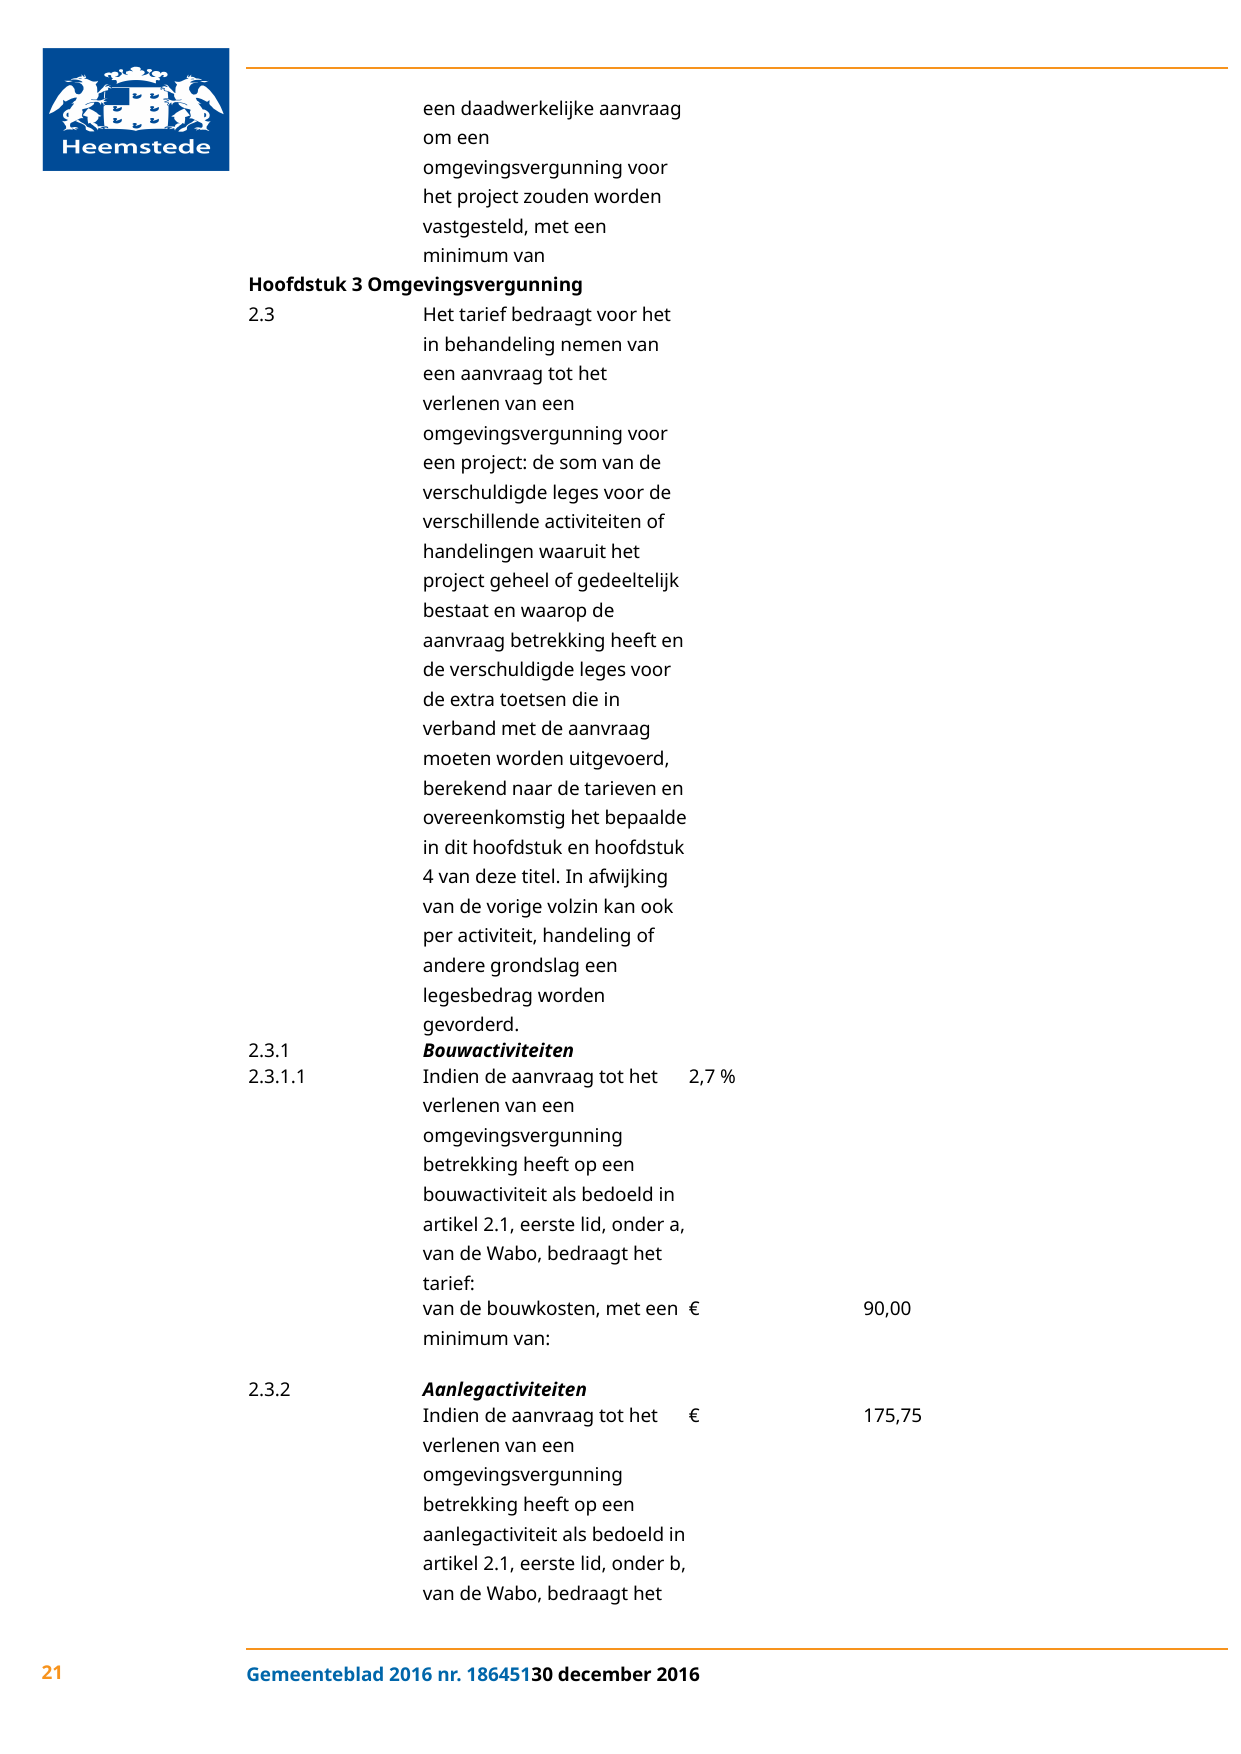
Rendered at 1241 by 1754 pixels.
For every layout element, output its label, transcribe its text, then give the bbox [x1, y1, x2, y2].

table_cell Aanlegactiviteiten [423, 1377, 688, 1402]
table_header Het tarief bedraagt voor het in behandeling nemen van een aanvraag tot het verlenen van een omgevingsvergunning voor een project: de som van de verschuldigde leges voor de verschillende activiteiten of handelingen waaruit het project geheel of gedeeltelijk bestaat en waarop de aanvraag betrekking heeft en de verschuldigde leges voor de extra toetsen die in verband met de aanvraag moeten worden uitgevoerd, berekend naar de tarieven en overeenkomstig het bepaalde in dit hoofdstuk en hoofdstuk 4 van deze titel. In afwijking van de vorige volzin kan ook per activiteit, handeling of andere grondslag een legesbedrag worden gevorderd. [423, 301, 688, 1037]
table_header [863, 301, 1152, 1037]
table_cell een daadwerkelijke aanvraag om een omgevingsvergunning voor het project zouden worden vastgesteld, met een minimum van [423, 95, 688, 268]
table_cell [689, 1037, 1152, 1063]
table_cell [863, 1351, 1152, 1377]
table_cell Indien de aanvraag tot het verlenen van een omgevingsvergunning betrekking heeft op een bouwactiviteit als bedoeld in artikel 2.1, eerste lid, onder a, van de Wabo, bedraagt het tarief: [423, 1063, 688, 1296]
table_cell Indien de aanvraag tot het verlenen van een omgevingsvergunning betrekking heeft op een aanlegactiviteit als bedoeld in artikel 2.1, eerste lid, onder b, van de Wabo, bedraagt het [423, 1403, 688, 1606]
table_cell 2.3.1.1 [248, 1063, 423, 1296]
table_cell € [689, 1403, 863, 1606]
table_cell [248, 95, 423, 268]
table_cell [863, 95, 1152, 268]
table_header [689, 301, 863, 1037]
table_cell [863, 1063, 1152, 1296]
table_cell van de bouwkosten, met een minimum van: [423, 1296, 688, 1351]
table_cell Bouwactiviteiten [423, 1037, 688, 1063]
table_cell [423, 1351, 688, 1377]
table_header 2.3 [248, 301, 423, 1037]
table_cell [248, 1403, 423, 1606]
table_cell € [689, 1296, 863, 1351]
table_cell [689, 1351, 863, 1377]
table_cell 90,00 [863, 1296, 1152, 1351]
text Hoofdstuk 3 Omgevingsvergunning [248, 272, 1152, 297]
table_cell [863, 1377, 1152, 1402]
table_cell [689, 1377, 863, 1402]
table_cell [689, 95, 863, 268]
picture [41, 47, 231, 172]
table_cell [248, 1351, 423, 1377]
table_cell 2.3.2 [248, 1377, 423, 1402]
table_cell 175,75 [863, 1403, 1152, 1606]
table_cell [248, 1296, 423, 1351]
table_cell 2,7 % [689, 1063, 863, 1296]
table_cell 2.3.1 [248, 1037, 423, 1063]
